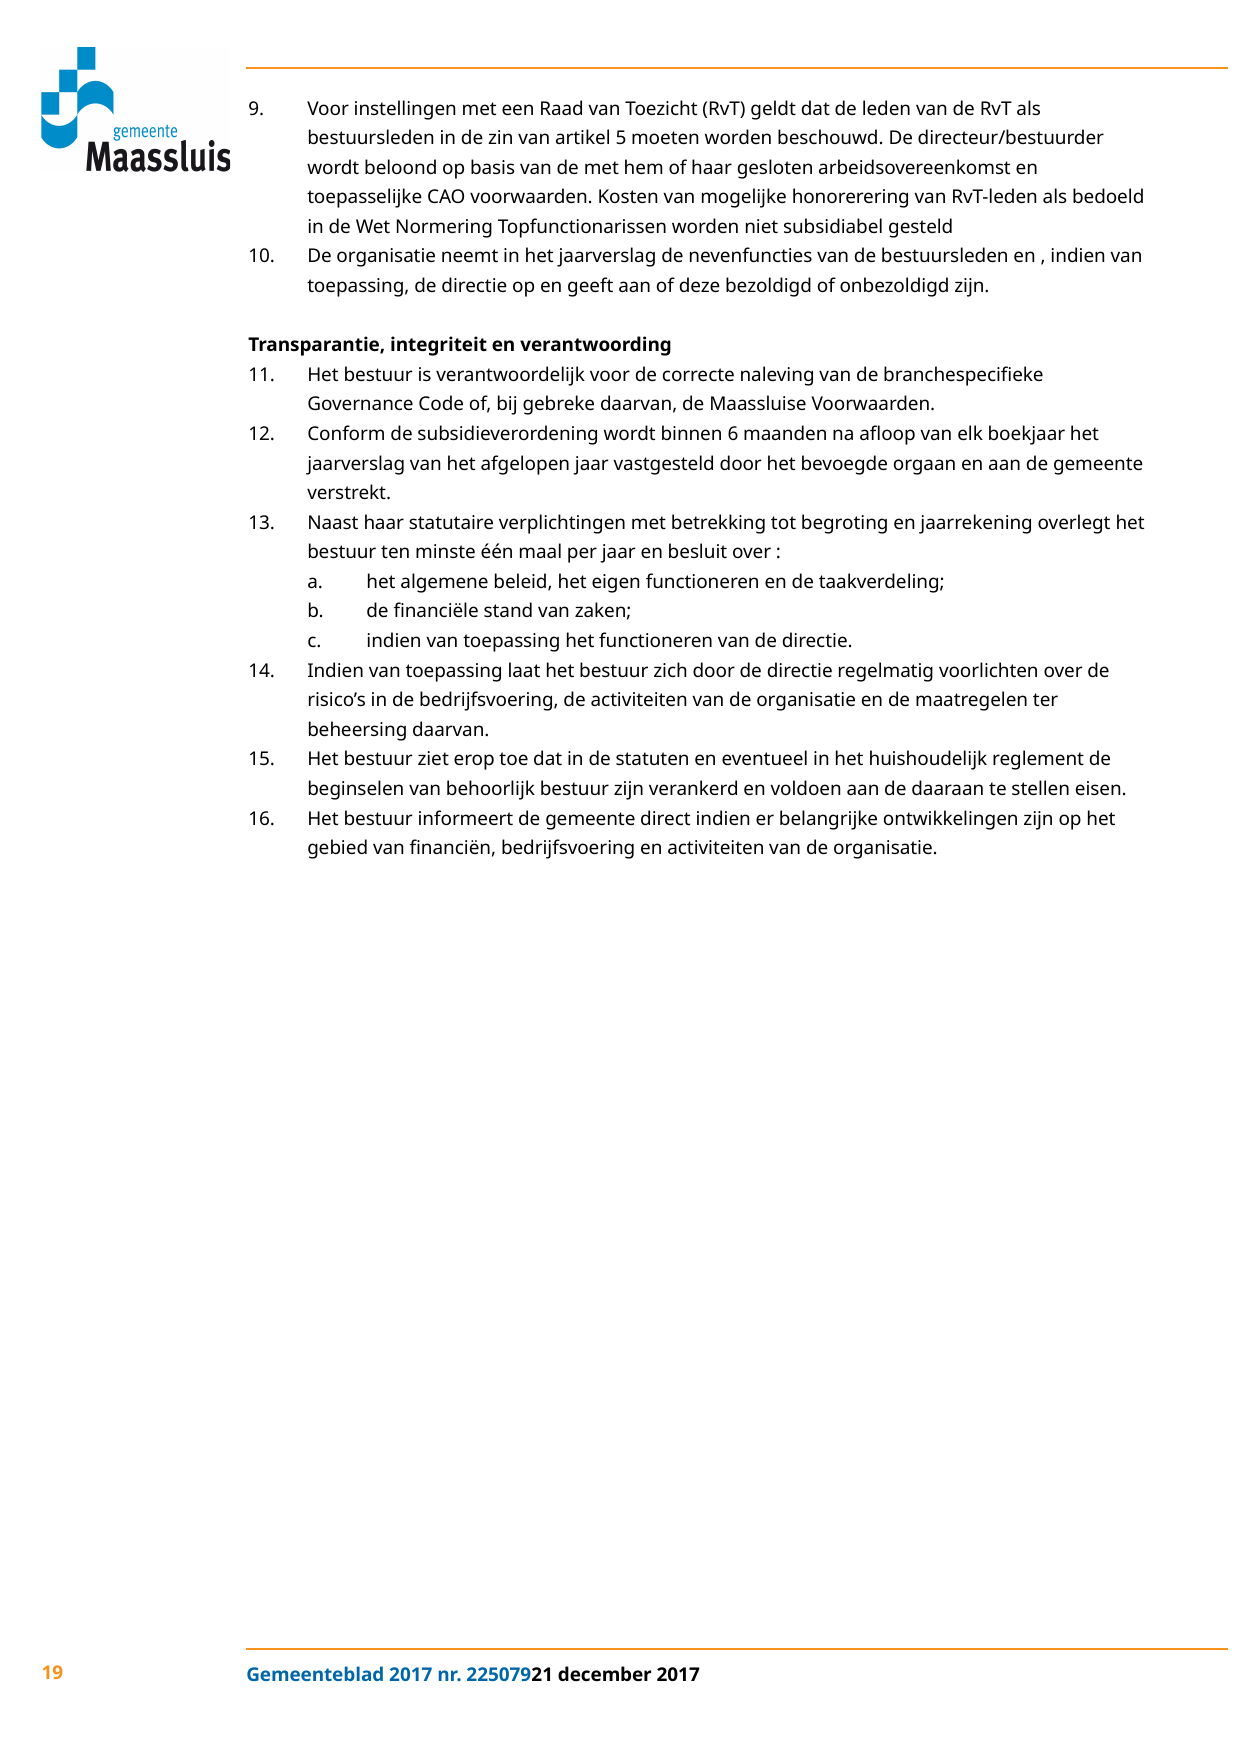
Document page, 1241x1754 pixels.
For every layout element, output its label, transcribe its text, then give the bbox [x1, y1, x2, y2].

list Voor instellingen met een Raad van Toezicht (RvT) geldt dat de leden van de RvT als bestuursleden in de zin van artikel 5 moeten worden beschouwd. De directeur/bestuurder wordt beloond op basis van de met hem of haar gesloten arbeidsovereenkomst en toepasselijke CAO voorwaarden. Kosten van mogelijke honorerering van RvT-leden als bedoeld in de Wet Normering Topfunctionarissen worden niet subsidiabel gesteld [248, 95, 1152, 239]
list de financiële stand van zaken; [307, 598, 1152, 623]
picture [41, 47, 231, 172]
list Conform de subsidieverordening wordt binnen 6 maanden na afloop van elk boekjaar het jaarverslag van het afgelopen jaar vastgesteld door het bevoegde orgaan en aan de gemeente verstrekt. [248, 420, 1152, 505]
list De organisatie neemt in het jaarverslag de nevenfuncties van de bestuursleden en , indien van toepassing, de directie op en geeft aan of deze bezoldigd of onbezoldigd zijn. [248, 243, 1152, 298]
list Het bestuur is verantwoordelijk voor de correcte naleving van de branchespecifieke Governance Code of, bij gebreke daarvan, de Maassluise Voorwaarden. [248, 361, 1152, 416]
list indien van toepassing het functioneren van de directie. [307, 627, 1152, 653]
list het algemene beleid, het eigen functioneren en de taakverdeling; [307, 568, 1152, 594]
list Het bestuur informeert de gemeente direct indien er belangrijke ontwikkelingen zijn op het gebied van financiën, bedrijfsvoering en activiteiten van de organisatie. [248, 805, 1152, 860]
picture [41, 47, 77, 92]
list Naast haar statutaire verplichtingen met betrekking tot begroting en jaarrekening overlegt het bestuur ten minste één maal per jaar en besluit over : [248, 509, 1152, 564]
list Indien van toepassing laat het bestuur zich door de directie regelmatig voorlichten over de risico’s in de bedrijfsvoering, de activiteiten van de organisatie en de maatregelen ter beheersing daarvan. [248, 657, 1152, 742]
list Het bestuur ziet erop toe dat in de statuten en eventueel in het huishoudelijk reglement de beginselen van behoorlijk bestuur zijn verankerd en voldoen aan de daaraan te stellen eisen. [248, 746, 1152, 801]
text Transparantie, integriteit en verantwoording [248, 331, 1152, 357]
